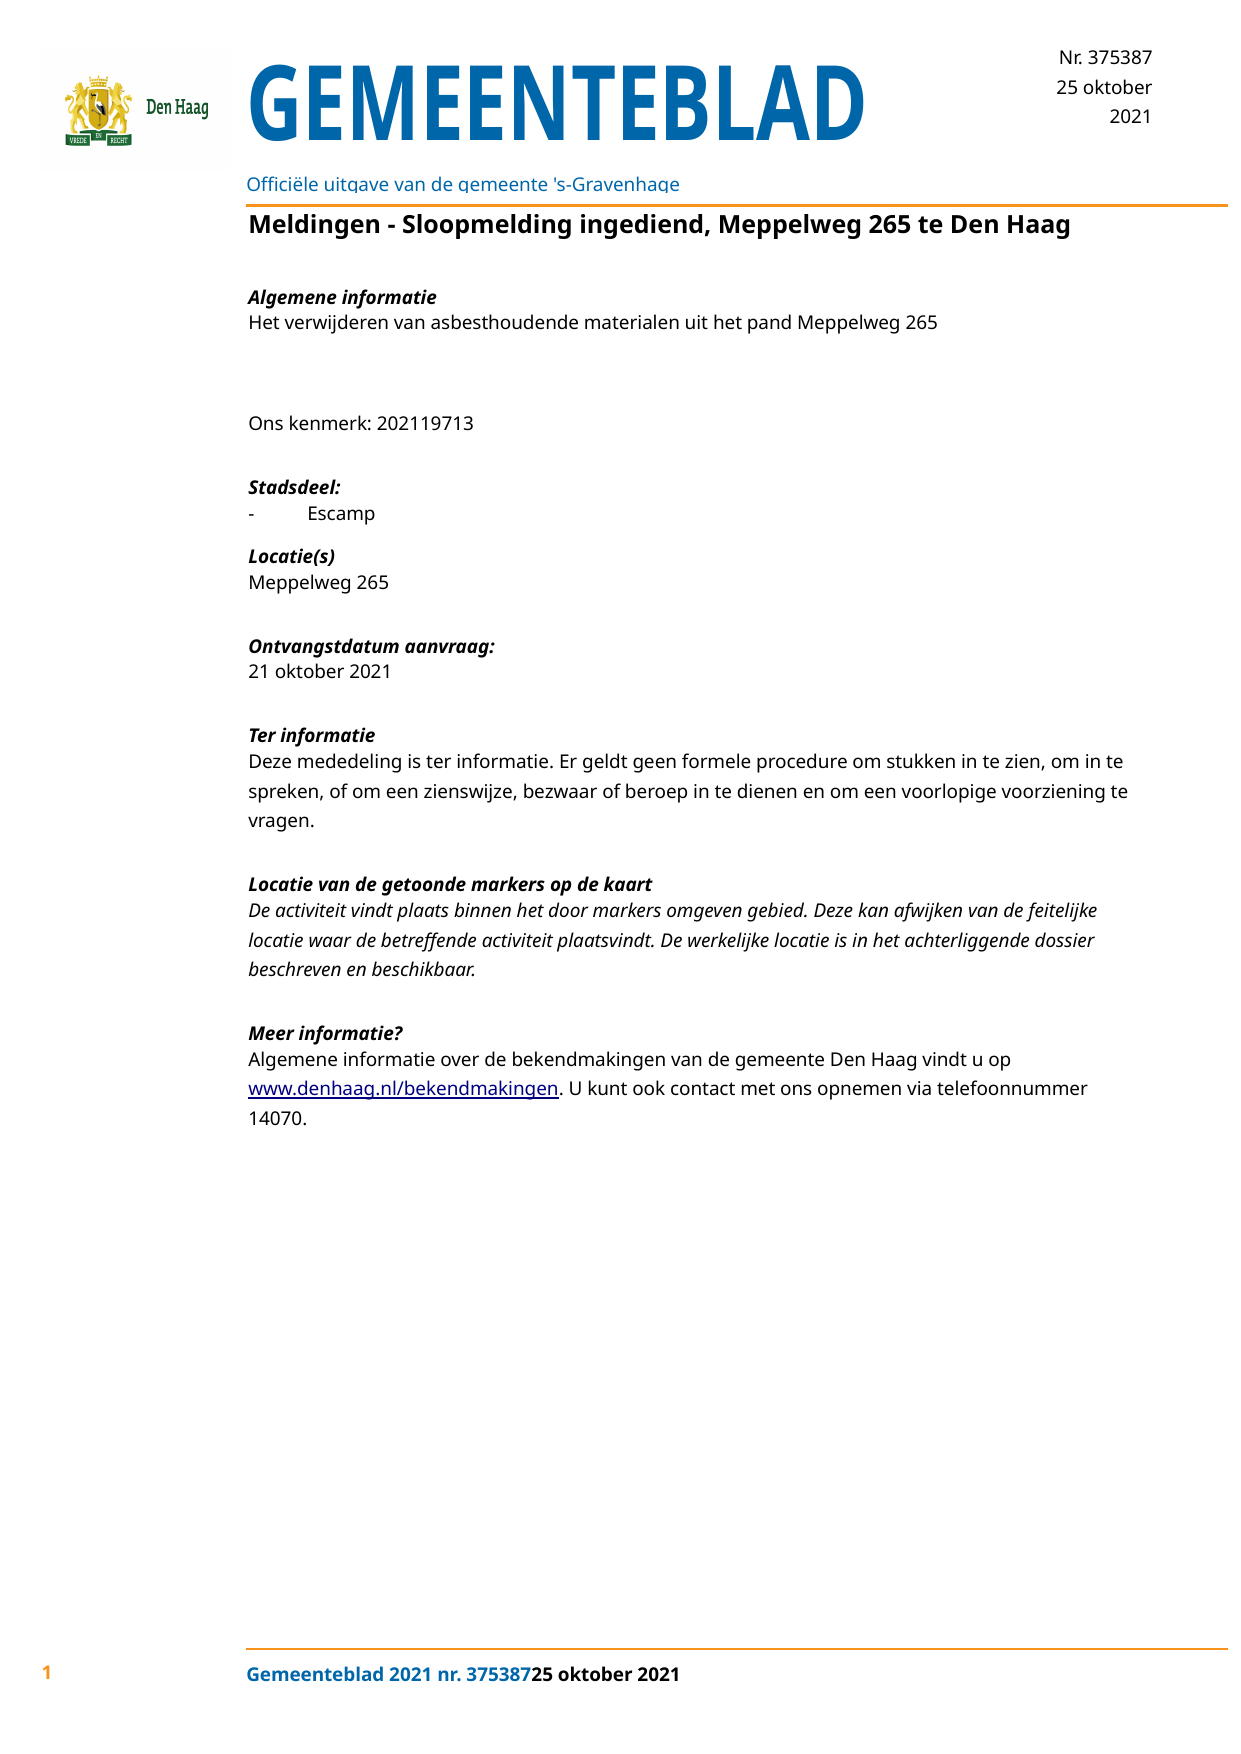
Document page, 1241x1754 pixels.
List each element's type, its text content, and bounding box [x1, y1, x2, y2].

text Meldingen - Sloopmelding ingediend, Meppelweg 265 te Den Haag [248, 207, 1152, 241]
text Algemene informatie over de bekendmakingen van de gemeente Den Haag vindt u op www.denhaag.nl/bekendmakingen. U kunt ook contact met ons opnemen via telefoonnummer 14070. [248, 1046, 1152, 1131]
text Ons kenmerk: 202119713 [248, 410, 1152, 436]
text Algemene informatie [248, 284, 1152, 309]
picture [41, 47, 231, 172]
text Ontvangstdatum aanvraag: [248, 633, 1152, 659]
text Meer informatie? [248, 1020, 1152, 1046]
text Het verwijderen van asbesthoudende materialen uit het pand Meppelweg 265 [248, 309, 1152, 335]
text Stadsdeel: [248, 474, 1152, 500]
text Locatie van de getoonde markers op de kaart [248, 871, 1152, 897]
text De activiteit vindt plaats binnen het door markers omgeven gebied. Deze kan afwijken van de feitelijke locatie waar de betreffende activiteit plaatsvindt. De werkelijke locatie is in het achterliggende dossier beschreven en beschikbaar. [248, 897, 1152, 982]
text Meppelweg 265 [248, 569, 1152, 595]
list Escamp [248, 500, 1152, 526]
text 21 oktober 2021 [248, 659, 1152, 684]
text Ter informatie [248, 723, 1152, 748]
text Locatie(s) [248, 543, 1152, 569]
text Deze mededeling is ter informatie. Er geldt geen formele procedure om stukken in te zien, om in te spreken, of om een zienswijze, bezwaar of beroep in te dienen en om een voorlopige voorziening te vragen. [248, 748, 1152, 833]
